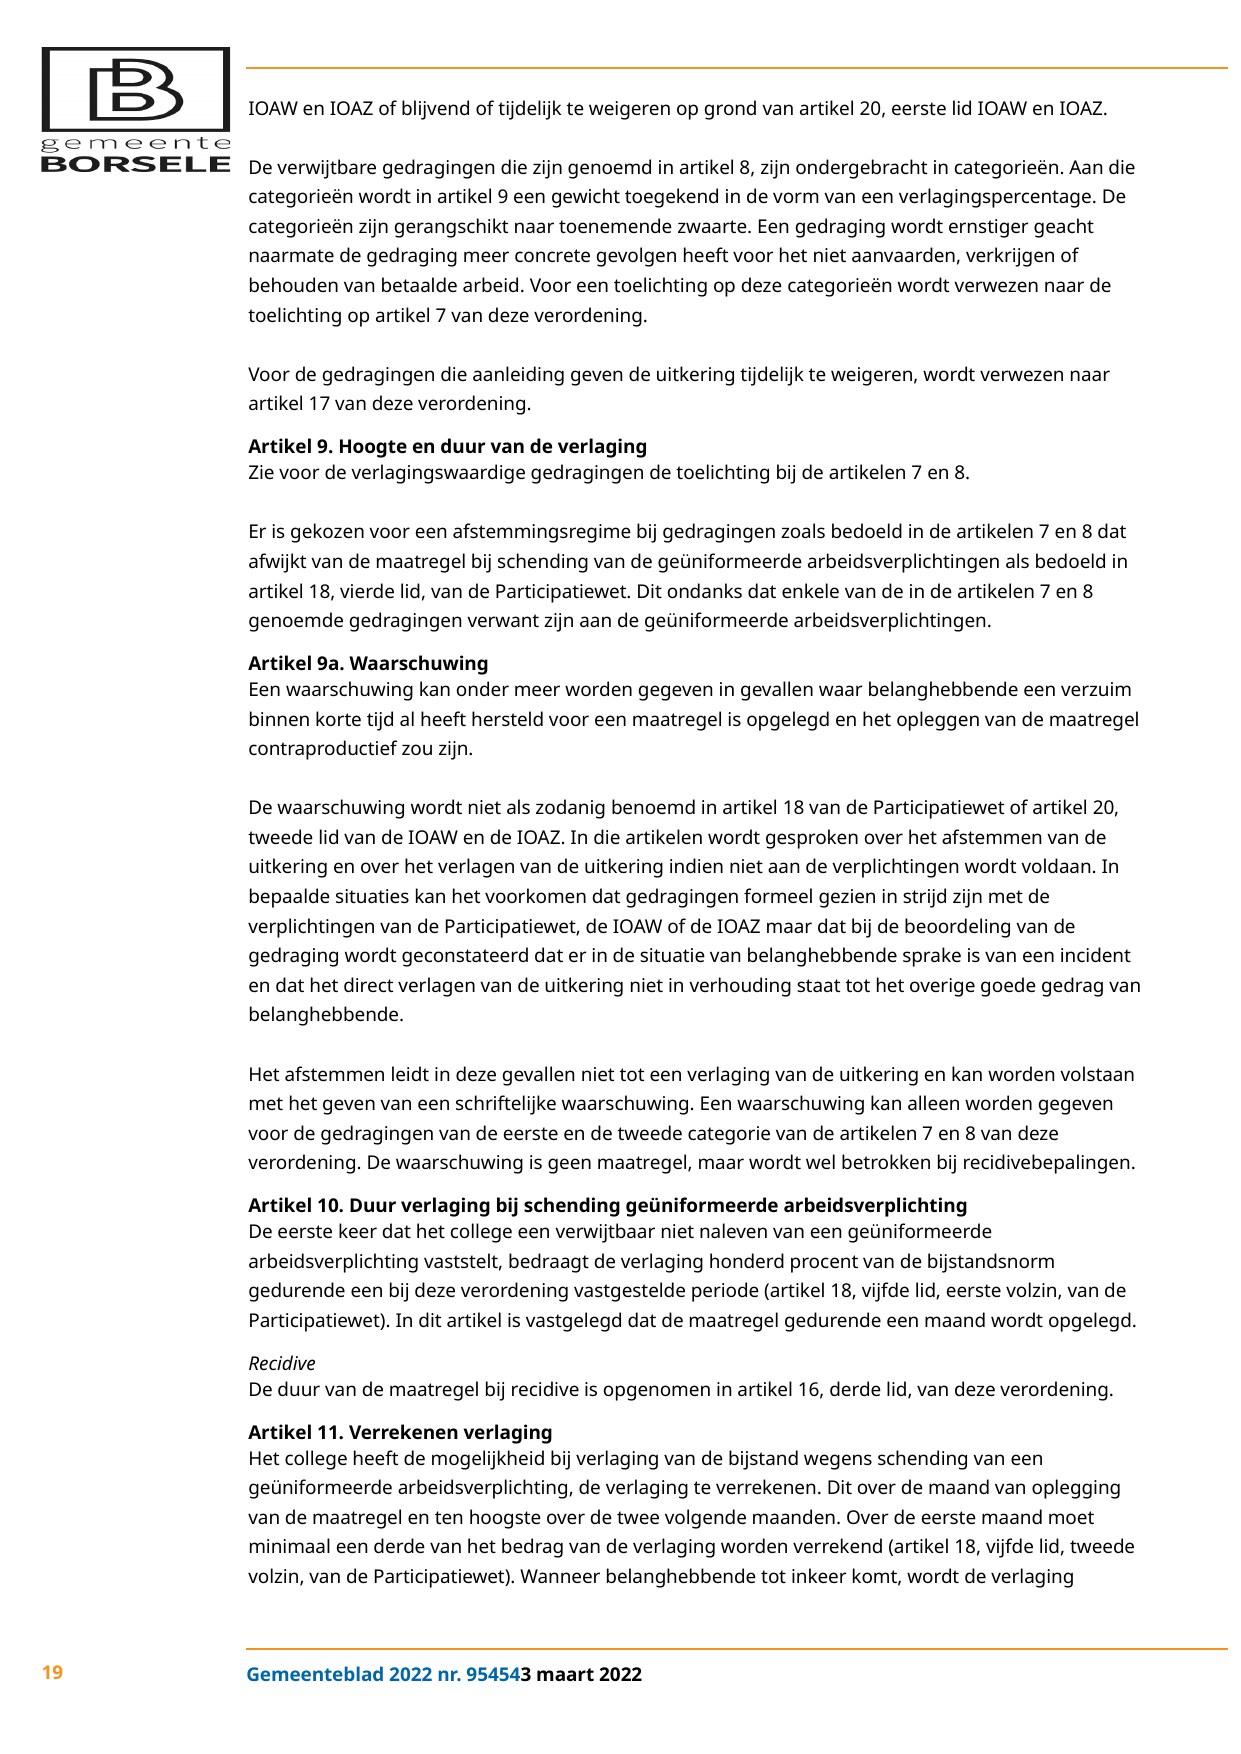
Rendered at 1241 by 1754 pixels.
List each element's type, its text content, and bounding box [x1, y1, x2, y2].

text De eerste keer dat het college een verwijtbaar niet naleven van een geüniformeerde arbeidsverplichting vaststelt, bedraagt de verlaging honderd procent van de bijstandsnorm gedurende een bij deze verordening vastgestelde periode (artikel 18, vijfde lid, eerste volzin, van de Participatiewet). In dit artikel is vastgelegd dat de maatregel gedurende een maand wordt opgelegd. [248, 1218, 1152, 1333]
text Zie voor de verlagingswaardige gedragingen de toelichting bij de artikelen 7 en 8. [248, 459, 1152, 485]
text Artikel 9a. Waarschuwing [248, 651, 1152, 676]
text Een waarschuwing kan onder meer worden gegeven in gevallen waar belanghebbende een verzuim binnen korte tijd al heeft hersteld voor een maatregel is opgelegd en het opleggen van de maatregel contraproductief zou zijn. [248, 676, 1152, 761]
text Voor de gedragingen die aanleiding geven de uitkering tijdelijk te weigeren, wordt verwezen naar artikel 17 van deze verordening. [248, 361, 1152, 416]
text Artikel 9. Hoogte en duur van de verlaging [248, 434, 1152, 459]
text IOAW en IOAZ of blijvend of tijdelijk te weigeren op grond van artikel 20, eerste lid IOAW en IOAZ. [248, 95, 1152, 121]
text De waarschuwing wordt niet als zodanig benoemd in artikel 18 van de Participatiewet of artikel 20, tweede lid van de IOAW en de IOAZ. In die artikelen wordt gesproken over het afstemmen van de uitkering en over het verlagen van de uitkering indien niet aan de verplichtingen wordt voldaan. In bepaalde situaties kan het voorkomen dat gedragingen formeel gezien in strijd zijn met de verplichtingen van de Participatiewet, de IOAW of de IOAZ maar dat bij de beoordeling van de gedraging wordt geconstateerd dat er in de situatie van belanghebbende sprake is van een incident en dat het direct verlagen van de uitkering niet in verhouding staat tot het overige goede gedrag van belanghebbende. [248, 794, 1152, 1027]
text Artikel 11. Verrekenen verlaging [248, 1419, 1152, 1445]
text Er is gekozen voor een afstemmingsregime bij gedragingen zoals bedoeld in de artikelen 7 en 8 dat afwijkt van de maatregel bij schending van de geüniformeerde arbeidsverplichtingen als bedoeld in artikel 18, vierde lid, van de Participatiewet. Dit ondanks dat enkele van de in de artikelen 7 en 8 genoemde gedragingen verwant zijn aan de geüniformeerde arbeidsverplichtingen. [248, 519, 1152, 633]
text Het afstemmen leidt in deze gevallen niet tot een verlaging van de uitkering en kan worden volstaan met het geven van een schriftelijke waarschuwing. Een waarschuwing kan alleen worden gegeven voor de gedragingen van de eerste en de tweede categorie van de artikelen 7 en 8 van deze verordening. De waarschuwing is geen maatregel, maar wordt wel betrokken bij recidivebepalingen. [248, 1061, 1152, 1175]
text Het college heeft de mogelijkheid bij verlaging van de bijstand wegens schending van een geüniformeerde arbeidsverplichting, de verlaging te verrekenen. Dit over de maand van oplegging van de maatregel en ten hoogste over de twee volgende maanden. Over de eerste maand moet minimaal een derde van het bedrag van de verlaging worden verrekend (artikel 18, vijfde lid, tweede volzin, van de Participatiewet). Wanneer belanghebbende tot inkeer komt, wordt de verlaging [248, 1445, 1152, 1589]
text Artikel 10. Duur verlaging bij schending geüniformeerde arbeidsverplichting [248, 1193, 1152, 1218]
picture [41, 47, 231, 172]
text De verwijtbare gedragingen die zijn genoemd in artikel 8, zijn ondergebracht in categorieën. Aan die categorieën wordt in artikel 9 een gewicht toegekend in de vorm van een verlagingspercentage. De categorieën zijn gerangschikt naar toenemende zwaarte. Een gedraging wordt ernstiger geacht naarmate de gedraging meer concrete gevolgen heeft voor het niet aanvaarden, verkrijgen of behouden van betaalde arbeid. Voor een toelichting op deze categorieën wordt verwezen naar de toelichting op artikel 7 van deze verordening. [248, 154, 1152, 328]
text De duur van de maatregel bij recidive is opgenomen in artikel 16, derde lid, van deze verordening. [248, 1376, 1152, 1402]
text Recidive [248, 1350, 1152, 1376]
